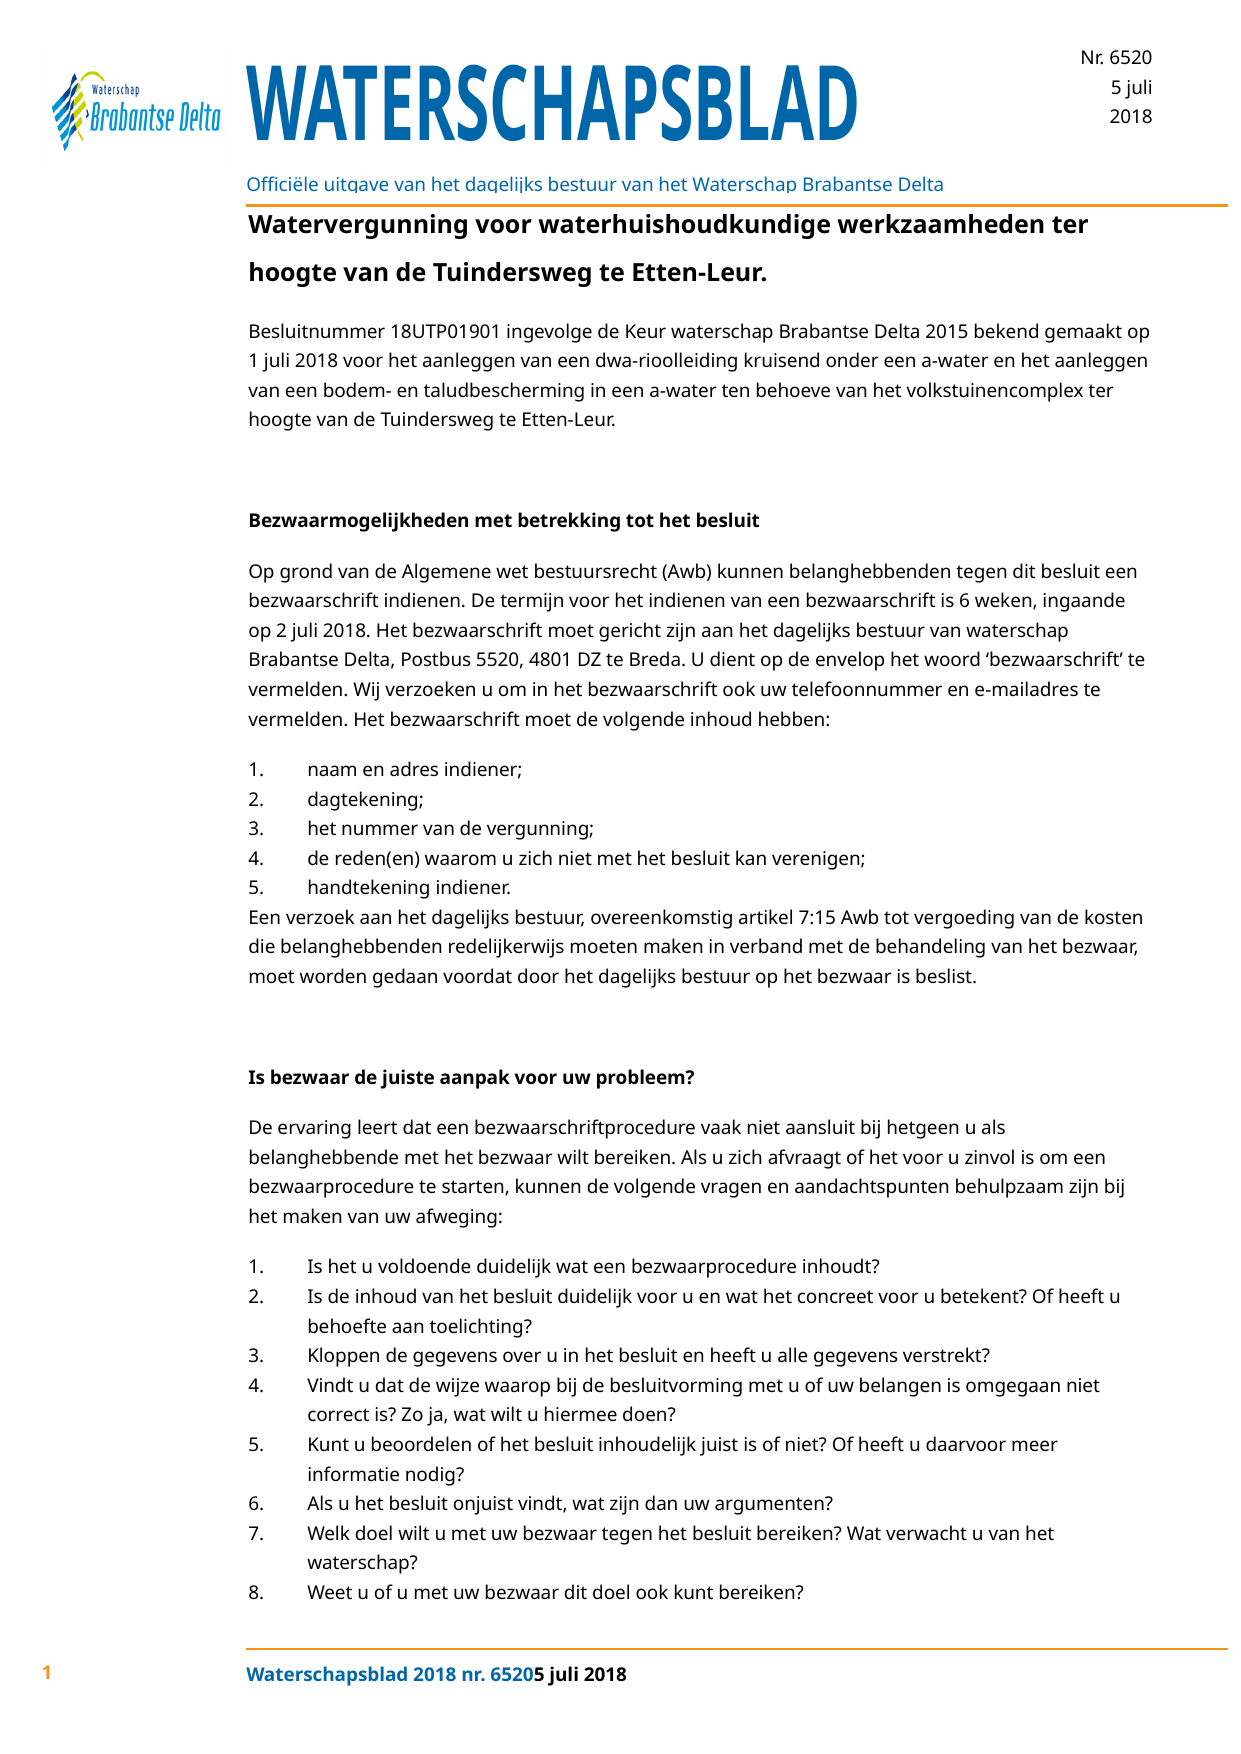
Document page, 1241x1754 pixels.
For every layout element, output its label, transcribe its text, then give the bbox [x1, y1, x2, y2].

list Is de inhoud van het besluit duidelijk voor u en wat het concreet voor u betekent? Of heeft u behoefte aan toelichting? [248, 1283, 1152, 1339]
text Op grond van de Algemene wet bestuursrecht (Awb) kunnen belanghebbenden tegen dit besluit een bezwaarschrift indienen. De termijn voor het indienen van een bezwaarschrift is 6 weken, ingaande op 2 juli 2018. Het bezwaarschrift moet gericht zijn aan het dagelijks bestuur van waterschap Brabantse Delta, Postbus 5520, 4801 DZ te Breda. U dient op de envelop het woord ‘bezwaarschrift’ te vermelden. Wij verzoeken u om in het bezwaarschrift ook uw telefoonnummer en e‑mailadres te vermelden. Het bezwaarschrift moet de volgende inhoud hebben: [248, 558, 1152, 732]
list Is het u voldoende duidelijk wat een bezwaarprocedure inhoudt? [248, 1254, 1152, 1279]
list Als u het besluit onjuist vindt, wat zijn dan uw argumenten? [248, 1490, 1152, 1516]
list naam en adres indiener; [248, 756, 1152, 782]
picture [41, 47, 231, 172]
list Kunt u beoordelen of het besluit inhoudelijk juist is of niet? Of heeft u daarvoor meer informatie nodig? [248, 1431, 1152, 1487]
text Bezwaarmogelijkheden met betrekking tot het besluit [248, 507, 1152, 533]
list Welk doel wilt u met uw bezwaar tegen het besluit bereiken? Wat verwacht u van het waterschap? [248, 1520, 1152, 1575]
list Weet u of u met uw bezwaar dit doel ook kunt bereiken? [248, 1579, 1152, 1605]
list de reden(en) waarom u zich niet met het besluit kan verenigen; [248, 845, 1152, 871]
text Is bezwaar de juiste aanpak voor uw probleem? [248, 1064, 1152, 1090]
text De ervaring leert dat een bezwaarschriftprocedure vaak niet aansluit bij hetgeen u als belanghebbende met het bezwaar wilt bereiken. Als u zich afvraagt of het voor u zinvol is om een bezwaarprocedure te starten, kunnen de volgende vragen en aandachtspunten behulpzaam zijn bij het maken van uw afweging: [248, 1114, 1152, 1229]
list handtekening indiener. [248, 874, 1152, 900]
list het nummer van de vergunning; [248, 815, 1152, 841]
list Kloppen de gegevens over u in het besluit en heeft u alle gegevens verstrekt? [248, 1342, 1152, 1368]
text Watervergunning voor waterhuishoudkundige werkzaamheden ter hoogte van de Tuindersweg te Etten-Leur. [248, 207, 1152, 288]
list Vindt u dat de wijze waarop bij de besluitvorming met u of uw belangen is omgegaan niet correct is? Zo ja, wat wilt u hiermee doen? [248, 1372, 1152, 1427]
text Een verzoek aan het dagelijks bestuur, overeenkomstig artikel 7:15 Awb tot vergoeding van de kosten die belanghebbenden redelijkerwijs moeten maken in verband met de behandeling van het bezwaar, moet worden gedaan voordat door het dagelijks bestuur op het bezwaar is beslist. [248, 904, 1152, 989]
text Besluitnummer 18UTP01901 ingevolge de Keur waterschap Brabantse Delta 2015 bekend gemaakt op 1 juli 2018 voor het aanleggen van een dwa-rioolleiding kruisend onder een a-water en het aanleggen van een bodem- en taludbescherming in een a-water ten behoeve van het volkstuinencomplex ter hoogte van de Tuindersweg te Etten-Leur. [248, 318, 1152, 432]
list dagtekening; [248, 786, 1152, 812]
